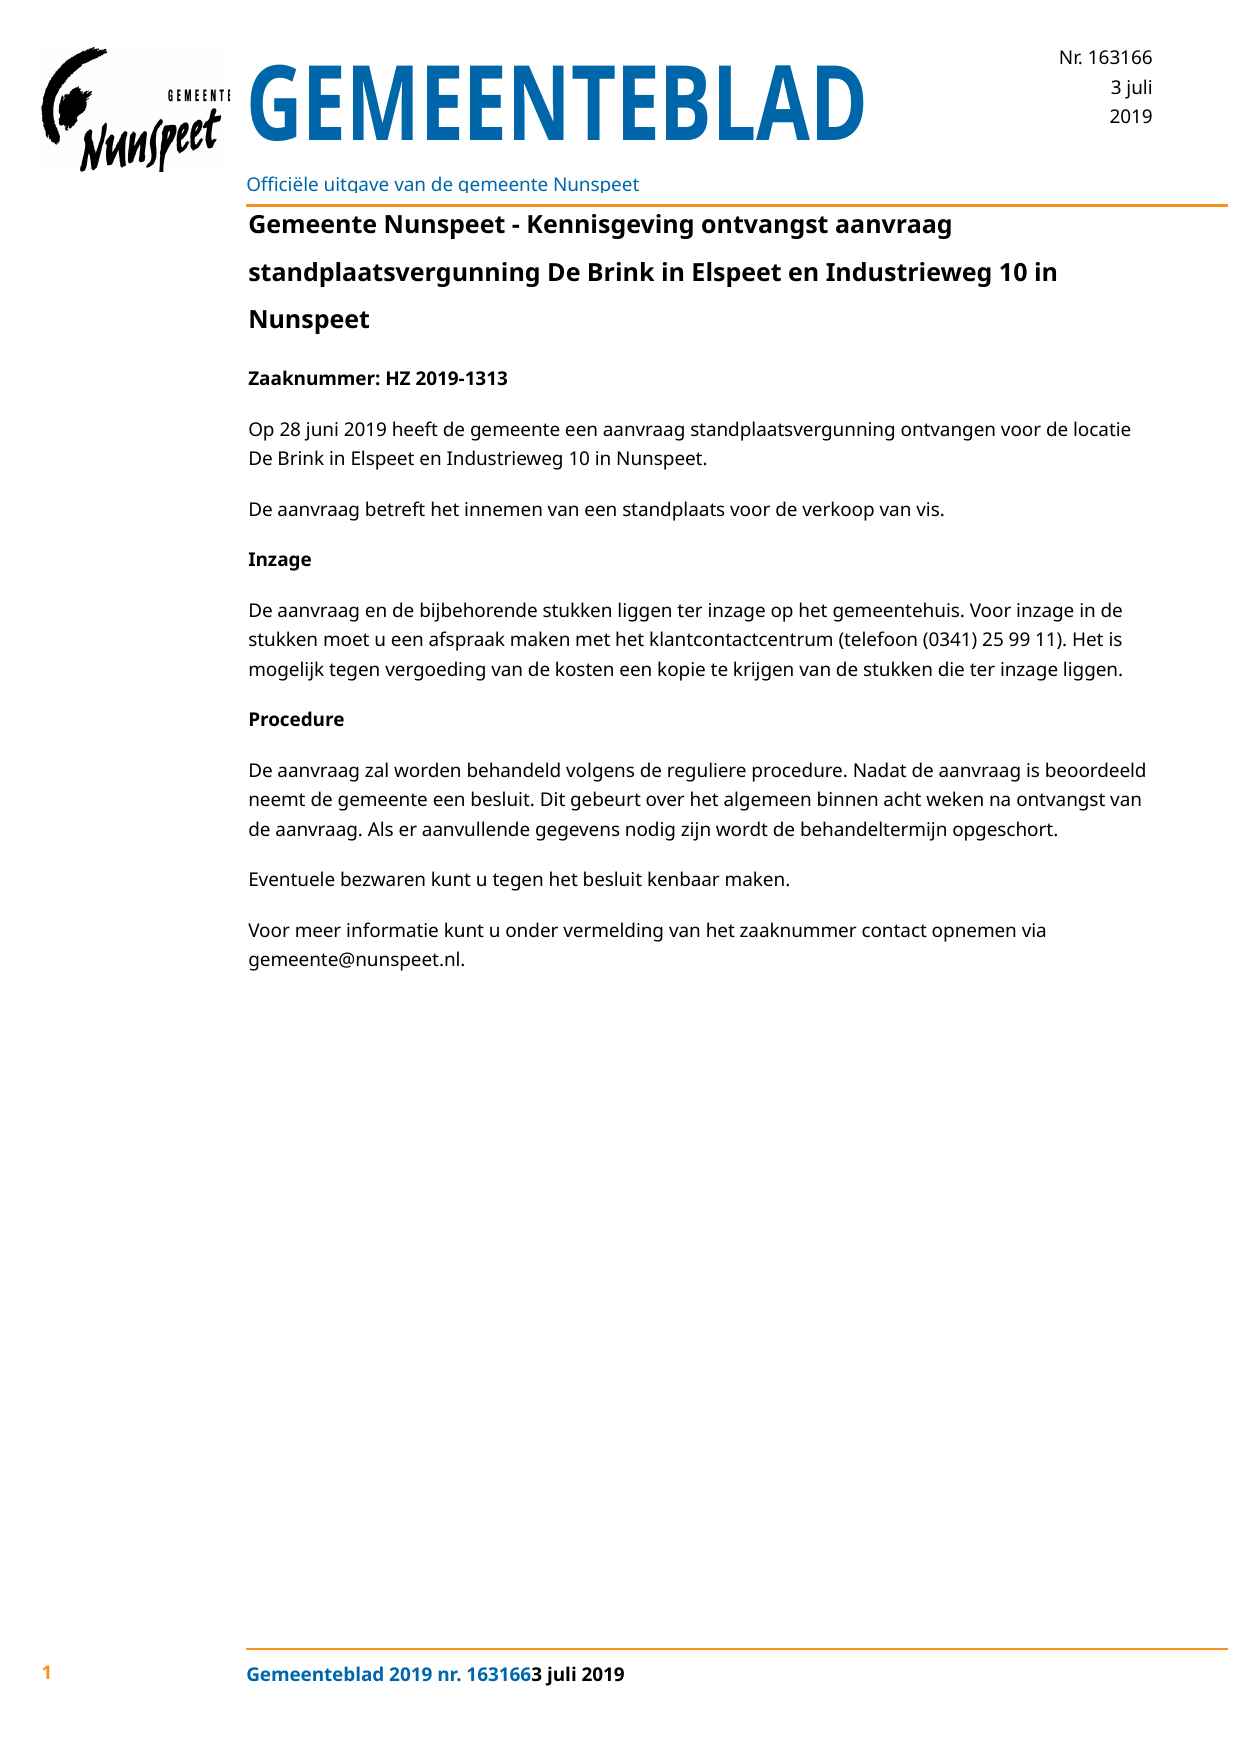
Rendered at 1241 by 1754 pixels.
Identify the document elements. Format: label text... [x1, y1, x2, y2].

text Eventuele bezwaren kunt u tegen het besluit kenbaar maken. [248, 866, 1152, 892]
text Voor meer informatie kunt u onder vermelding van het zaaknummer contact opnemen via gemeente@nunspeet.nl. [248, 917, 1152, 972]
text Inzage [248, 546, 1152, 572]
text De aanvraag betreft het innemen van een standplaats voor de verkoop van vis. [248, 496, 1152, 522]
picture [41, 47, 231, 172]
text Op 28 juni 2019 heeft de gemeente een aanvraag standplaatsvergunning ontvangen voor de locatie De Brink in Elspeet en Industrieweg 10 in Nunspeet. [248, 416, 1152, 471]
text Zaaknummer: HZ 2019-1313 [248, 366, 1152, 391]
text De aanvraag en de bijbehorende stukken liggen ter inzage op het gemeentehuis. Voor inzage in de stukken moet u een afspraak maken met het klantcontactcentrum (telefoon (0341) 25 99 11). Het is mogelijk tegen vergoeding van de kosten een kopie te krijgen van de stukken die ter inzage liggen. [248, 597, 1152, 682]
text De aanvraag zal worden behandeld volgens de reguliere procedure. Nadat de aanvraag is beoordeeld neemt de gemeente een besluit. Dit gebeurt over het algemeen binnen acht weken na ontvangst van de aanvraag. Als er aanvullende gegevens nodig zijn wordt de behandeltermijn opgeschort. [248, 757, 1152, 842]
text Procedure [248, 706, 1152, 732]
text Gemeente Nunspeet - Kennisgeving ontvangst aanvraag standplaatsvergunning De Brink in Elspeet en Industrieweg 10 in Nunspeet [248, 207, 1152, 336]
